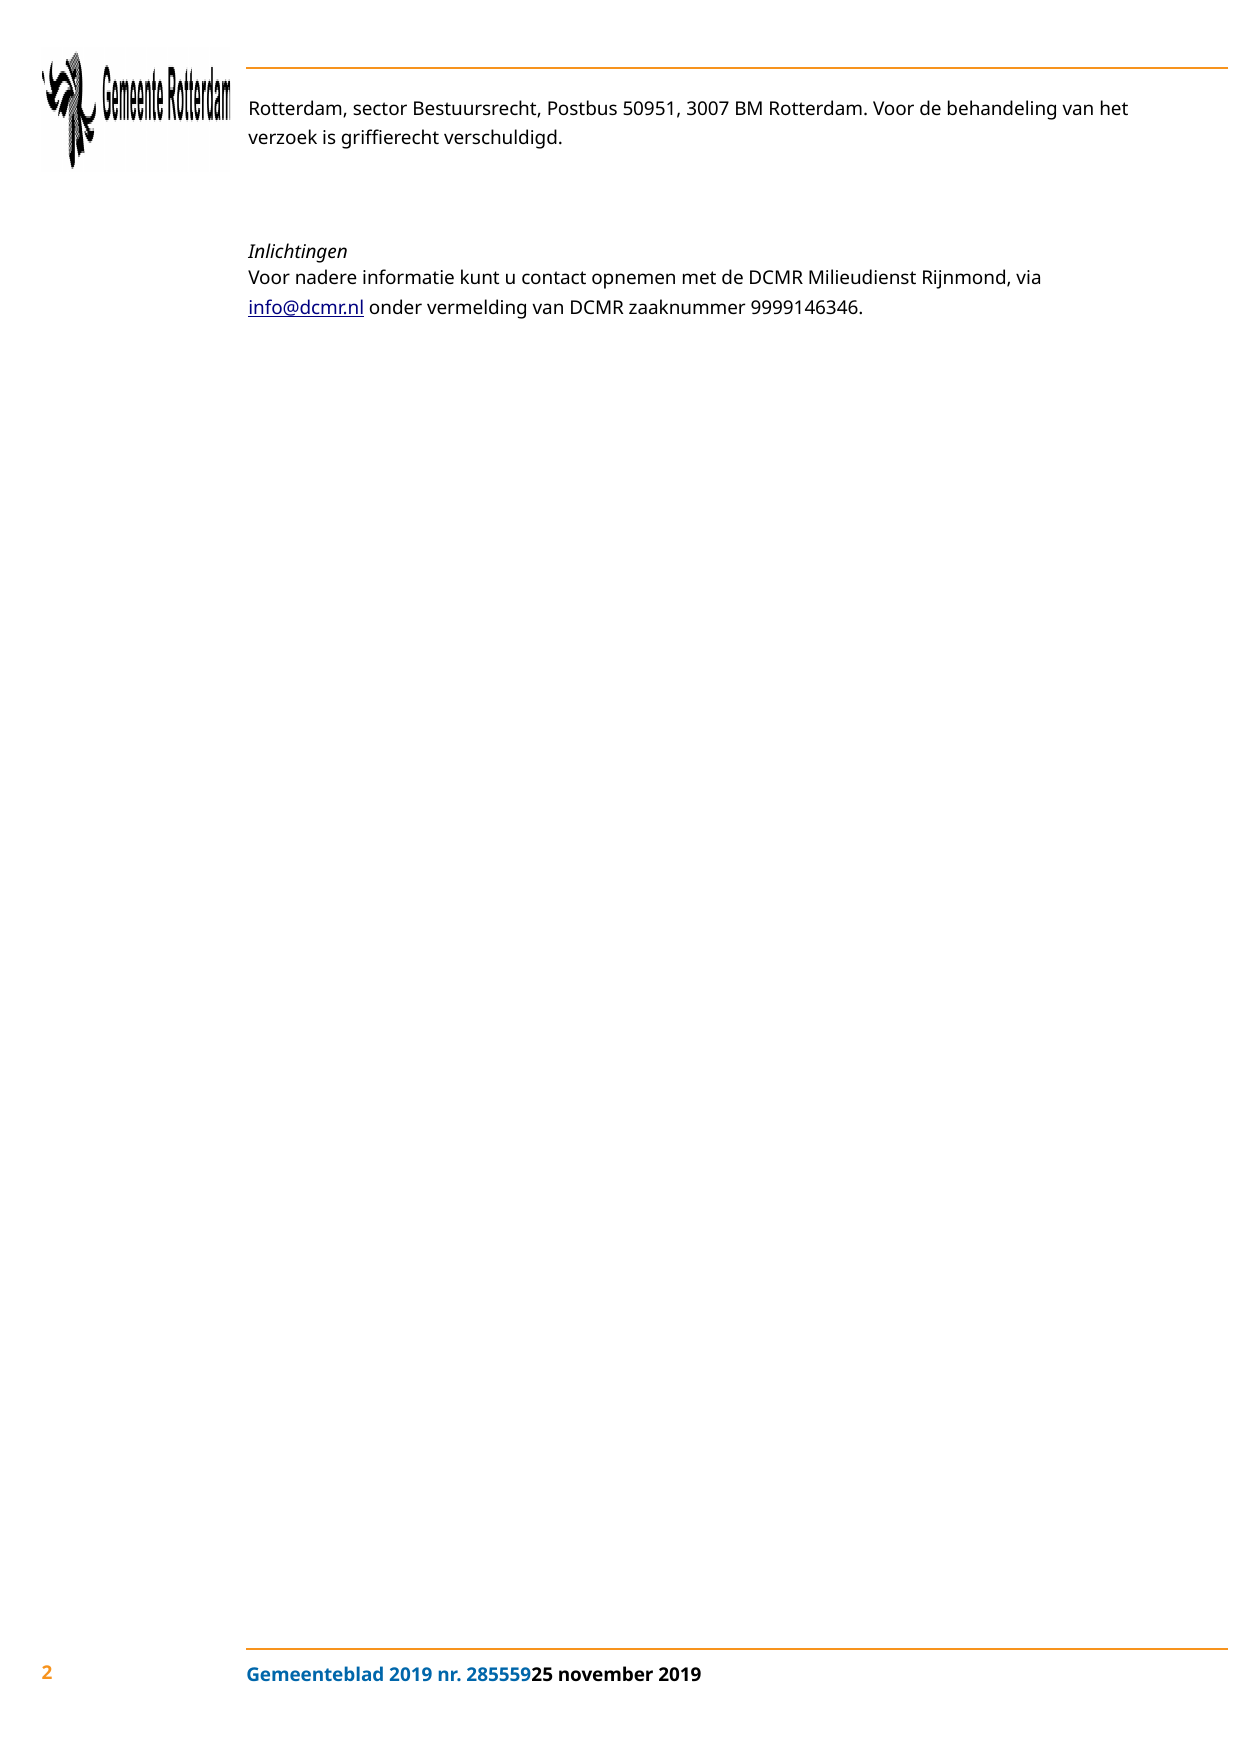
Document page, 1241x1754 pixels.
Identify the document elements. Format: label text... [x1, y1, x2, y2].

picture [41, 47, 231, 172]
text Inlichtingen [248, 239, 1152, 264]
text Rotterdam, sector Bestuursrecht, Postbus 50951, 3007 BM Rotterdam. Voor de behandeling van het verzoek is griffierecht verschuldigd. [248, 95, 1152, 150]
text Voor nadere informatie kunt u contact opnemen met de DCMR Milieudienst Rijnmond, via info@dcmr.nl onder vermelding van DCMR zaaknummer 9999146346. [248, 264, 1152, 320]
